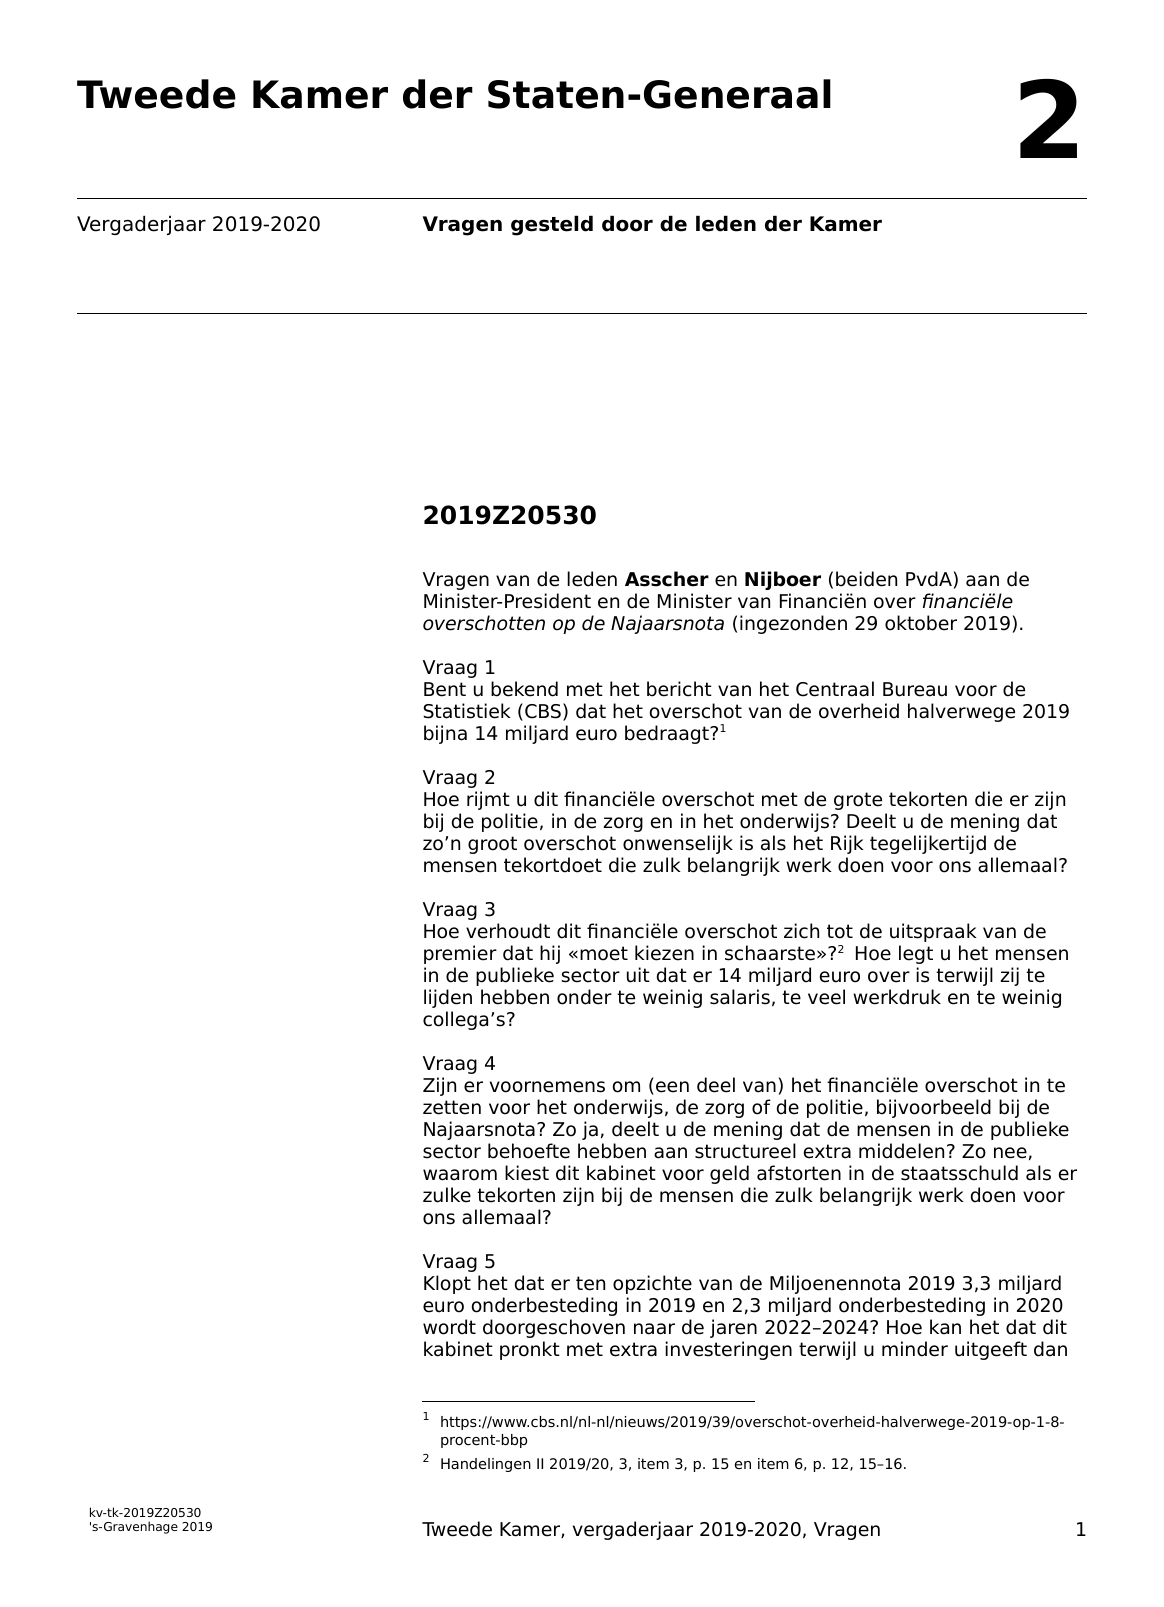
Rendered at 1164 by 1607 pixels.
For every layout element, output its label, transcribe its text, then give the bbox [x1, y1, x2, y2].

text Handelingen II 2019/20, 3, item 3, p. 15 en item 6, p. 12, 15–16. [422, 1452, 1087, 1474]
text Bent u bekend met het bericht van het Centraal Bureau voor de Statistiek (CBS) dat het overschot van de overheid halverwege 2019 bijna 14 miljard euro bedraagt? [422, 679, 1087, 745]
text Vraag 5 [422, 1251, 1087, 1273]
table_header Tweede Kamer der Staten-Generaal [77, 59, 886, 198]
text Vraag 4 [422, 1053, 1087, 1075]
text Vragen van de leden Asscher en Nijboer (beiden PvdA) aan de Minister-President en de Minister van Financiën over financiële overschotten op de Najaarsnota (ingezonden 29 oktober 2019). [422, 569, 1087, 635]
table_cell Vragen gesteld door de leden der Kamer [422, 199, 1087, 313]
text Vraag 1 [422, 657, 1087, 679]
text Zijn er voornemens om (een deel van) het financiële overschot in te zetten voor het onderwijs, de zorg of de politie, bijvoorbeeld bij de Najaarsnota? Zo ja, deelt u de mening dat de mensen in de publieke sector behoefte hebben aan structureel extra middelen? Zo nee, waarom kiest dit kabinet voor geld afstorten in de staatsschuld als er zulke tekorten zijn bij de mensen die zulk belangrijk werk doen voor ons allemaal? [422, 1075, 1087, 1229]
text kv-tk-2019Z20530 [88, 1506, 323, 1520]
text 2019Z20530 [422, 501, 1087, 531]
text Vraag 2 [422, 767, 1087, 789]
table_cell Vergaderjaar 2019-2020 [77, 199, 422, 313]
text Vraag 3 [422, 899, 1087, 921]
text Hoe rijmt u dit financiële overschot met de grote tekorten die er zijn bij de politie, in de zorg en in het onderwijs? Deelt u de mening dat zo’n groot overschot onwenselijk is als het Rijk tegelijkertijd de mensen tekortdoet die zulk belangrijk werk doen voor ons allemaal? [422, 789, 1087, 877]
table_header 2 [886, 59, 1087, 198]
text Hoe verhoudt dit financiële overschot zich tot de uitspraak van de premier dat hij «moet kiezen in schaarste»? Hoe legt u het mensen in de publieke sector uit dat er 14 miljard euro over is terwijl zij te lijden hebben onder te weinig salaris, te veel werkdruk en te weinig collega’s? [422, 921, 1087, 1031]
text 's-Gravenhage 2019 [88, 1520, 323, 1534]
text Klopt het dat er ten opzichte van de Miljoenennota 2019 3,3 miljard euro onderbesteding in 2019 en 2,3 miljard onderbesteding in 2020 wordt doorgeschoven naar de jaren 2022–2024? Hoe kan het dat dit kabinet pronkt met extra investeringen terwijl u minder uitgeeft dan [422, 1273, 1087, 1361]
text https://www.cbs.nl/nl-nl/nieuws/2019/39/overschot-overheid-halverwege-2019-op-1-8-procent-bbp [422, 1410, 1087, 1449]
